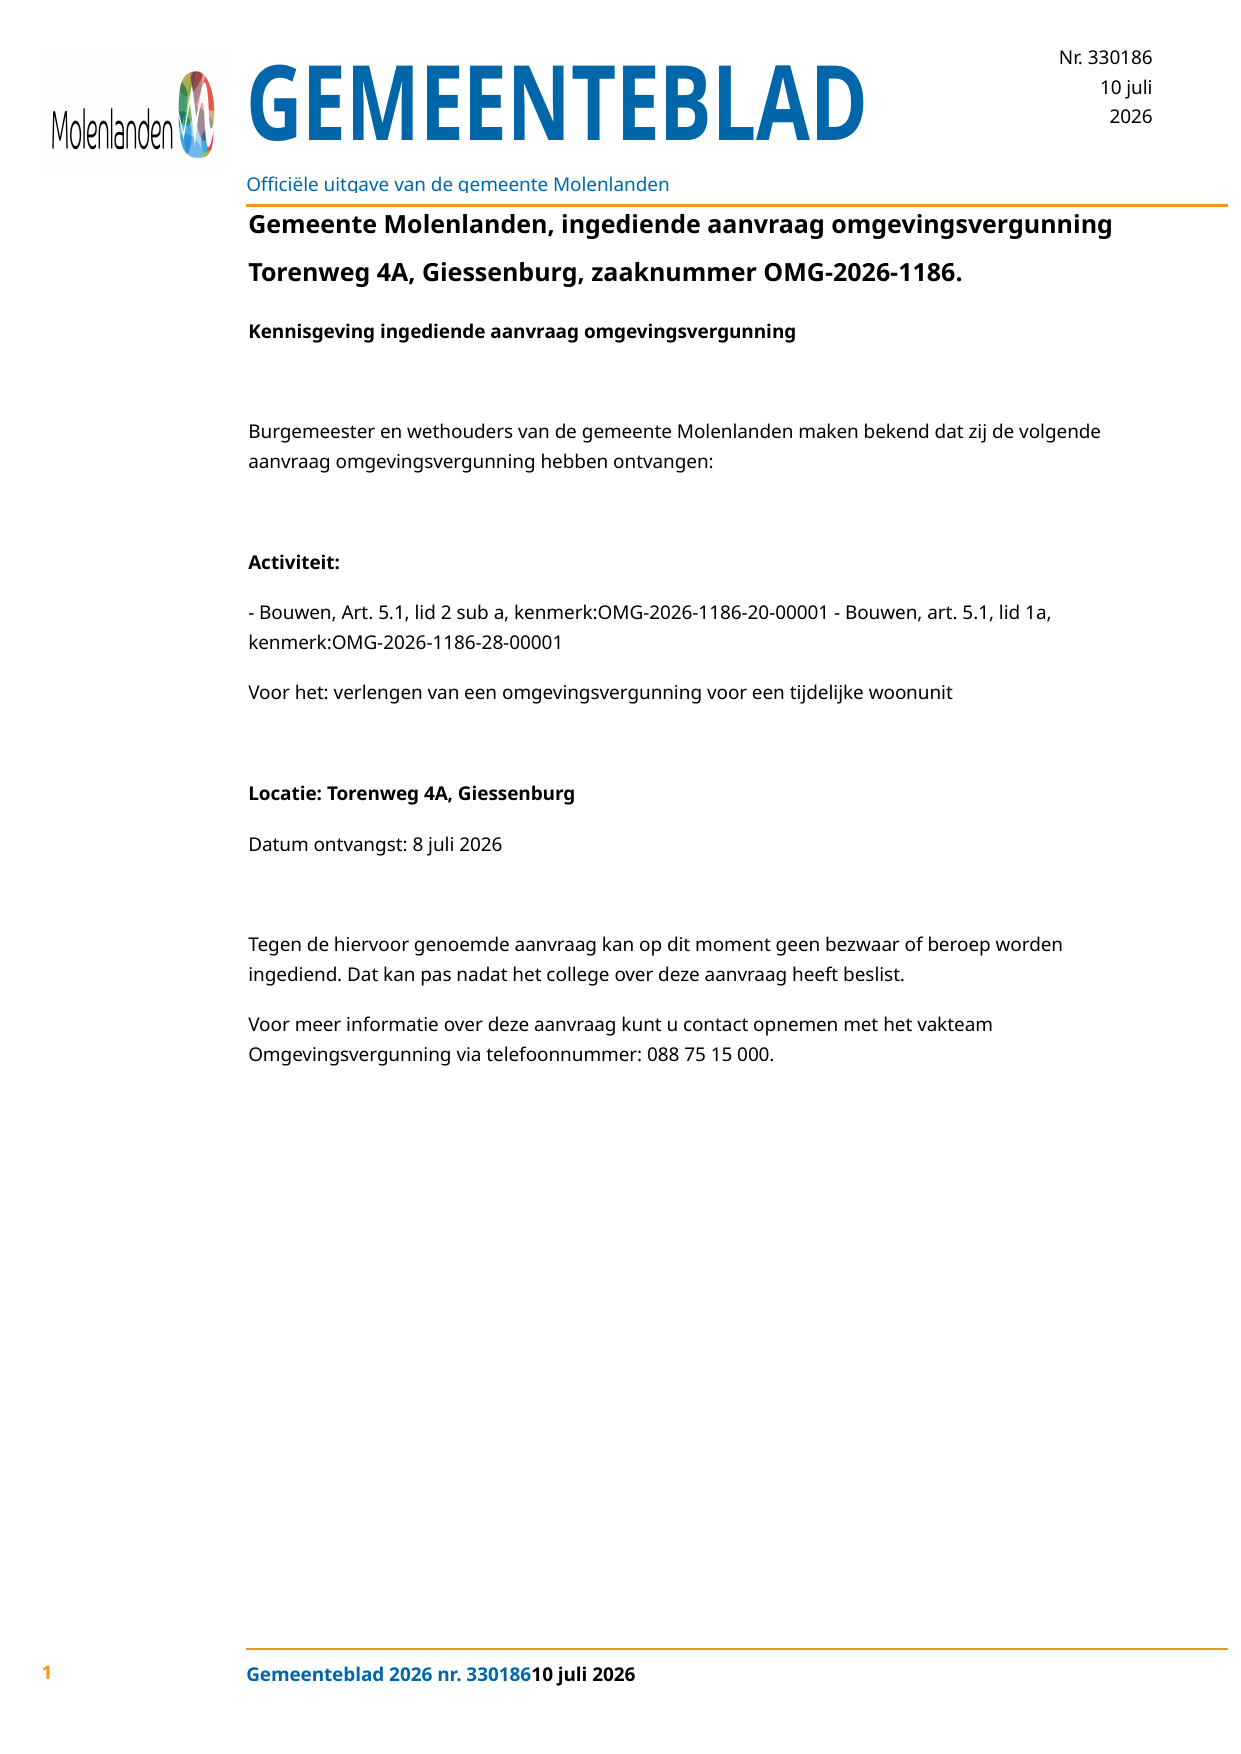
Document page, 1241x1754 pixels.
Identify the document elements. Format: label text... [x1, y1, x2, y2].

text - Bouwen, Art. 5.1, lid 2 sub a, kenmerk:OMG-2026-1186-20-00001 - Bouwen, art. 5.1, lid 1a, kenmerk:OMG-2026-1186-28-00001 [248, 599, 1152, 655]
text Kennisgeving ingediende aanvraag omgevingsvergunning [248, 318, 1152, 344]
text Activiteit: [248, 549, 1152, 575]
text Voor het: verlengen van een omgevingsvergunning voor een tijdelijke woonunit [248, 679, 1152, 705]
picture [41, 47, 231, 172]
text Locatie: Torenweg 4A, Giessenburg [248, 780, 1152, 806]
text Voor meer informatie over deze aanvraag kunt u contact opnemen met het vakteam Omgevingsvergunning via telefoonnummer: 088 75 15 000. [248, 1012, 1152, 1067]
text Burgemeester en wethouders van de gemeente Molenlanden maken bekend dat zij de volgende aanvraag omgevingsvergunning hebben ontvangen: [248, 419, 1152, 474]
text Tegen de hiervoor genoemde aanvraag kan op dit moment geen bezwaar of beroep worden ingediend. Dat kan pas nadat het college over deze aanvraag heeft beslist. [248, 932, 1152, 987]
text Gemeente Molenlanden, ingediende aanvraag omgevingsvergunning Torenweg 4A, Giessenburg, zaaknummer OMG-2026-1186. [248, 207, 1152, 288]
text Datum ontvangst: 8 juli 2026 [248, 831, 1152, 857]
